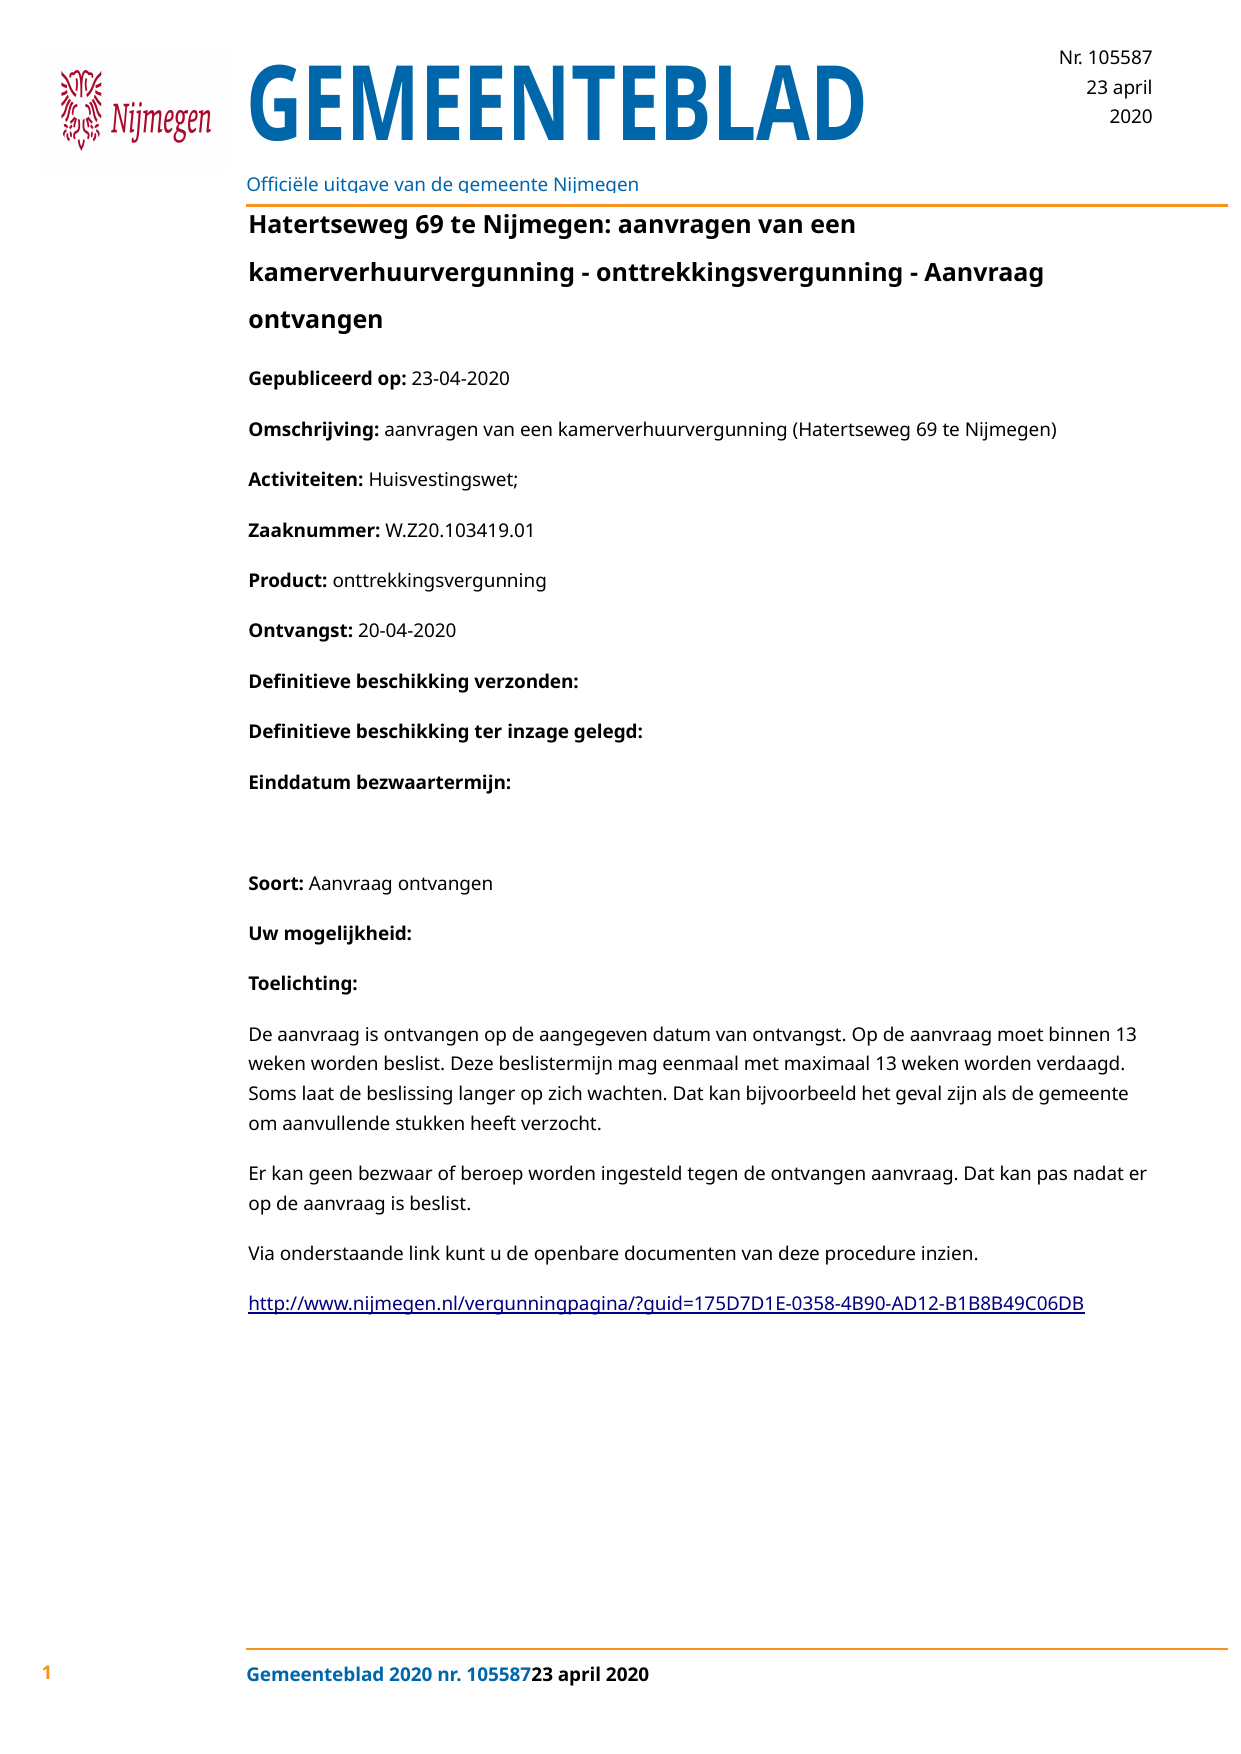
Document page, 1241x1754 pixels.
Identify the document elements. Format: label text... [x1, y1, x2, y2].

text Definitieve beschikking ter inzage gelegd: [248, 718, 1152, 744]
text Soort: Aanvraag ontvangen [248, 870, 1152, 895]
text http://www.nijmegen.nl/vergunningpagina/?guid=175D7D1E-0358-4B90-AD12-B1B8B49C06DB [248, 1291, 1152, 1316]
text Activiteiten: Huisvestingswet; [248, 466, 1152, 492]
text Toelichting: [248, 971, 1152, 996]
text Product: onttrekkingsvergunning [248, 567, 1152, 593]
text Hatertseweg 69 te Nijmegen: aanvragen van een kamerverhuurvergunning - onttrekkingsvergunning - Aanvraag ontvangen [248, 207, 1152, 336]
picture [41, 47, 231, 172]
text Via onderstaande link kunt u de openbare documenten van deze procedure inzien. [248, 1240, 1152, 1266]
text Er kan geen bezwaar of beroep worden ingesteld tegen de ontvangen aanvraag. Dat kan pas nadat er op de aanvraag is beslist. [248, 1160, 1152, 1215]
text Ontvangst: 20-04-2020 [248, 618, 1152, 643]
text Definitieve beschikking verzonden: [248, 668, 1152, 694]
text De aanvraag is ontvangen op de aangegeven datum van ontvangst. Op de aanvraag moet binnen 13 weken worden beslist. Deze beslistermijn mag eenmaal met maximaal 13 weken worden verdaagd. Soms laat de beslissing langer op zich wachten. Dat kan bijvoorbeeld het geval zijn als de gemeente om aanvullende stukken heeft verzocht. [248, 1021, 1152, 1135]
text Gepubliceerd op: 23-04-2020 [248, 366, 1152, 391]
text Einddatum bezwaartermijn: [248, 769, 1152, 794]
text Uw mogelijkheid: [248, 920, 1152, 946]
text Omschrijving: aanvragen van een kamerverhuurvergunning (Hatertseweg 69 te Nijmegen) [248, 416, 1152, 442]
text Zaaknummer: W.Z20.103419.01 [248, 517, 1152, 542]
